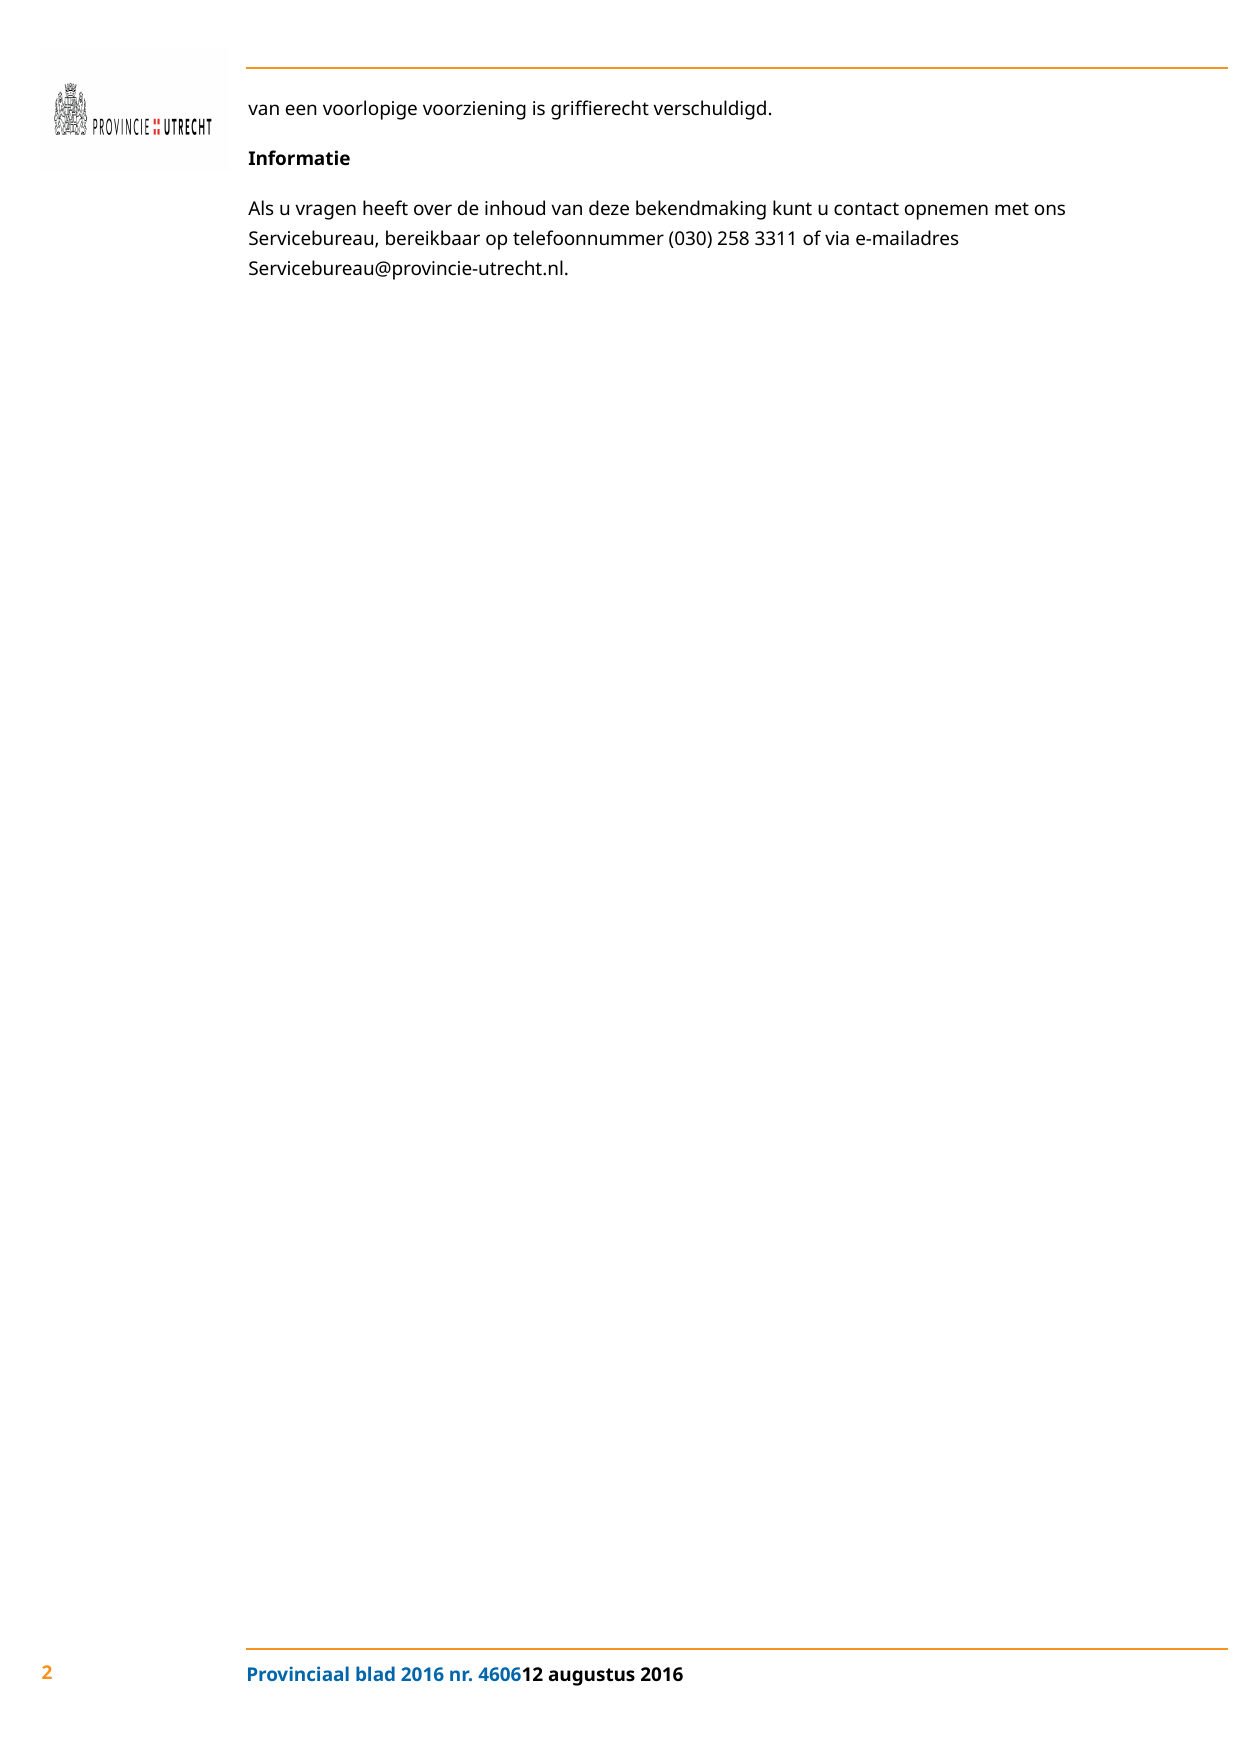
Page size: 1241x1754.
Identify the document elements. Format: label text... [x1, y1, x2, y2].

text Informatie [248, 145, 1152, 171]
text van een voorlopige voorziening is griffierecht verschuldigd. [248, 95, 1152, 121]
picture [41, 47, 231, 172]
text Als u vragen heeft over de inhoud van deze bekendmaking kunt u contact opnemen met ons Servicebureau, bereikbaar op telefoonnummer (030) 258 3311 of via e-mailadres Servicebureau@provincie-utrecht.nl. [248, 196, 1152, 281]
